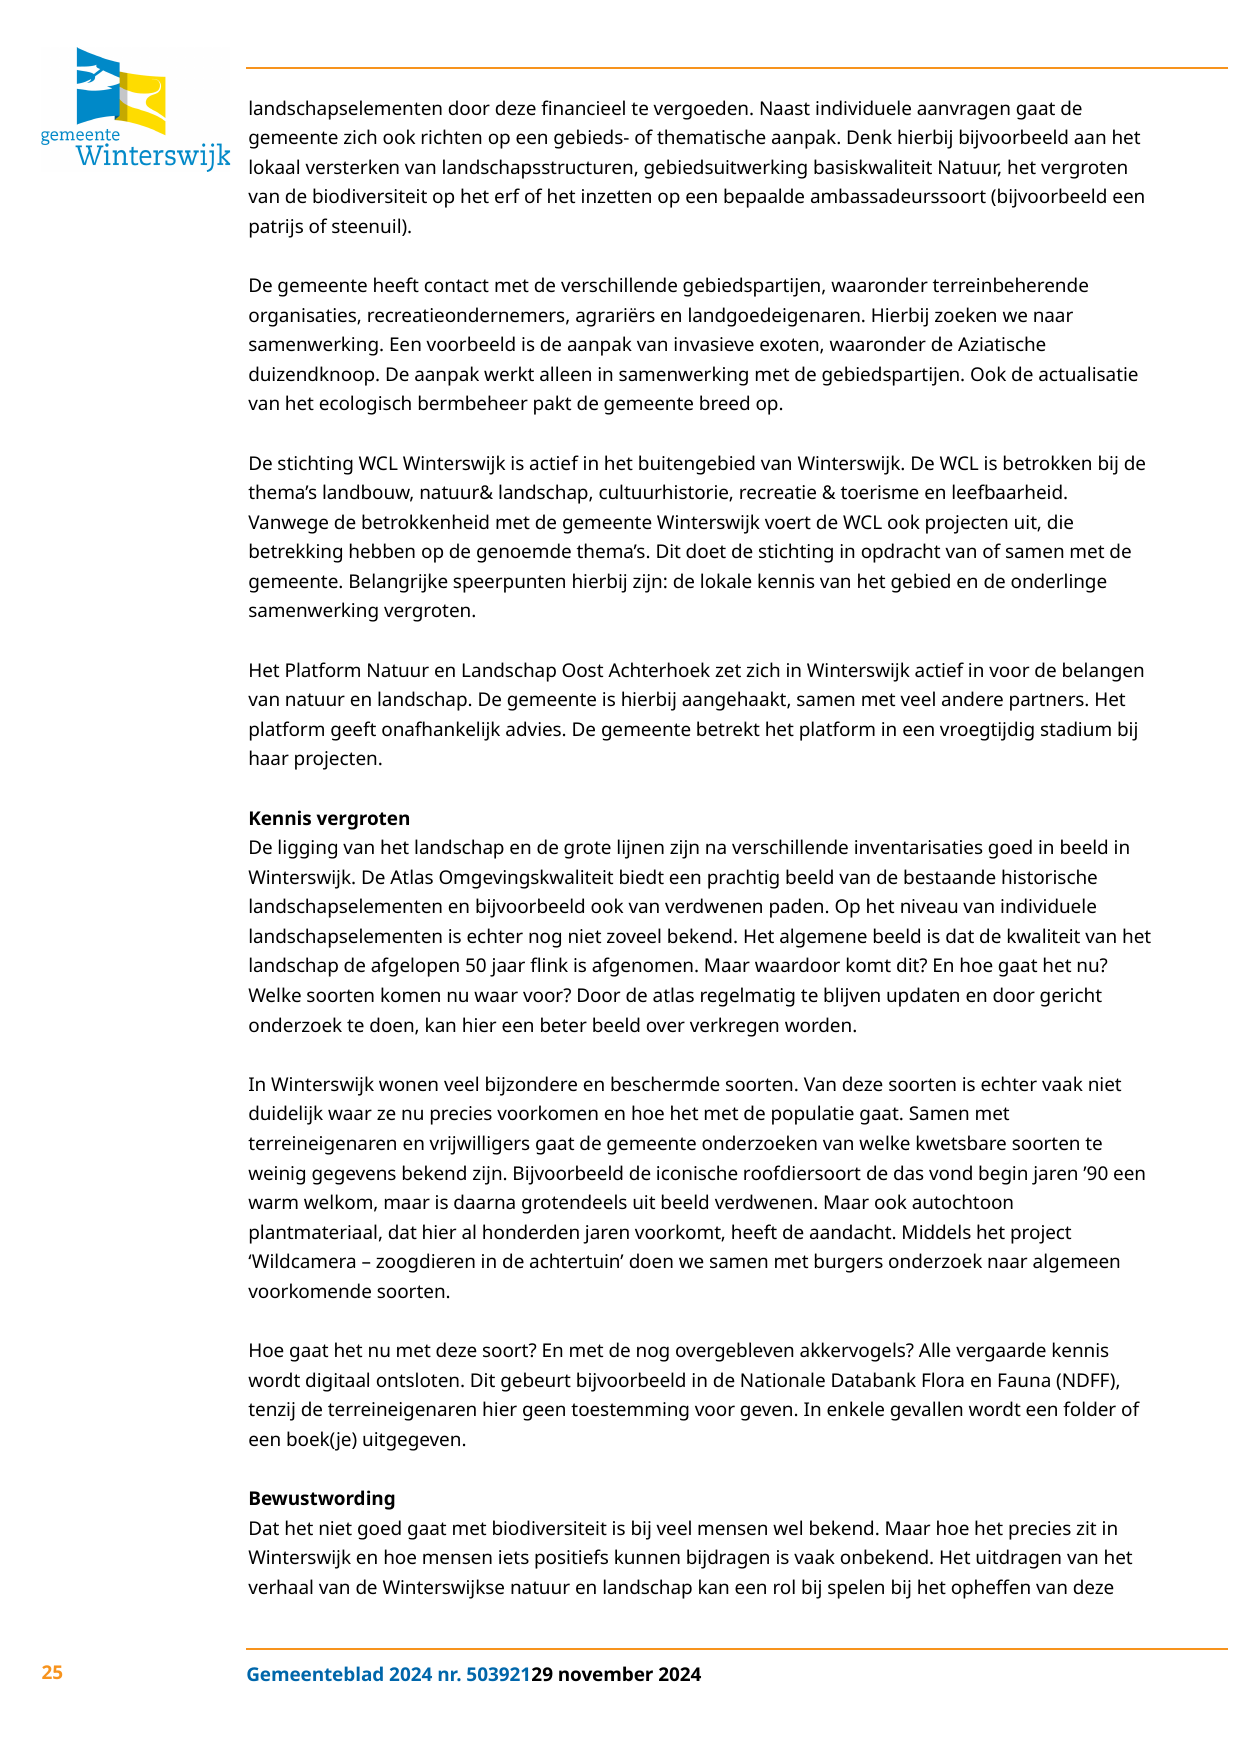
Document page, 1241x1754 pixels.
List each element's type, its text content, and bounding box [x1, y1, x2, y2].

text Hoe gaat het nu met deze soort? En met de nog overgebleven akkervogels? Alle vergaarde kennis wordt digitaal ontsloten. Dit gebeurt bijvoorbeeld in de Nationale Databank Flora en Fauna (NDFF), tenzij de terreineigenaren hier geen toestemming voor geven. In enkele gevallen wordt een folder of een boek(je) uitgegeven. [248, 1337, 1152, 1452]
text De stichting WCL Winterswijk is actief in het buitengebied van Winterswijk. De WCL is betrokken bij de thema’s landbouw, natuur& landschap, cultuurhistorie, recreatie & toerisme en leefbaarheid. Vanwege de betrokkenheid met de gemeente Winterswijk voert de WCL ook projecten uit, die betrekking hebben op de genoemde thema’s. Dit doet de stichting in opdracht van of samen met de gemeente. Belangrijke speerpunten hierbij zijn: de lokale kennis van het gebied en de onderlinge samenwerking vergroten. [248, 450, 1152, 623]
text Bewustwording [248, 1485, 1152, 1511]
text Het Platform Natuur en Landschap Oost Achterhoek zet zich in Winterswijk actief in voor de belangen van natuur en landschap. De gemeente is hierbij aangehaakt, samen met veel andere partners. Het platform geeft onafhankelijk advies. De gemeente betrekt het platform in een vroegtijdig stadium bij haar projecten. [248, 657, 1152, 771]
text De ligging van het landschap en de grote lijnen zijn na verschillende inventarisaties goed in beeld in Winterswijk. De Atlas Omgevingskwaliteit biedt een prachtig beeld van de bestaande historische landschapselementen en bijvoorbeeld ook van verdwenen paden. Op het niveau van individuele landschapselementen is echter nog niet zoveel bekend. Het algemene beeld is dat de kwaliteit van het landschap de afgelopen 50 jaar flink is afgenomen. Maar waardoor komt dit? En hoe gaat het nu? Welke soorten komen nu waar voor? Door de atlas regelmatig te blijven updaten en door gericht onderzoek te doen, kan hier een beter beeld over verkregen worden. [248, 834, 1152, 1038]
picture [225, 153, 231, 162]
text In Winterswijk wonen veel bijzondere en beschermde soorten. Van deze soorten is echter vaak niet duidelijk waar ze nu precies voorkomen en hoe het met de populatie gaat. Samen met terreineigenaren en vrijwilligers gaat de gemeente onderzoeken van welke kwetsbare soorten te weinig gegevens bekend zijn. Bijvoorbeeld de iconische roofdiersoort de das vond begin jaren ’90 een warm welkom, maar is daarna grotendeels uit beeld verdwenen. Maar ook autochtoon plantmateriaal, dat hier al honderden jaren voorkomt, heeft de aandacht. Middels het project ‘Wildcamera – zoogdieren in de achtertuin’ doen we samen met burgers onderzoek naar algemeen voorkomende soorten. [248, 1071, 1152, 1304]
text landschapselementen door deze financieel te vergoeden. Naast individuele aanvragen gaat de gemeente zich ook richten op een gebieds- of thematische aanpak. Denk hierbij bijvoorbeeld aan het lokaal versterken van landschapsstructuren, gebiedsuitwerking basiskwaliteit Natuur, het vergroten van de biodiversiteit op het erf of het inzetten op een bepaalde ambassadeurssoort (bijvoorbeeld een patrijs of steenuil). [248, 95, 1152, 239]
picture [41, 47, 231, 172]
text Dat het niet goed gaat met biodiversiteit is bij veel mensen wel bekend. Maar hoe het precies zit in Winterswijk en hoe mensen iets positiefs kunnen bijdragen is vaak onbekend. Het uitdragen van het verhaal van de Winterswijkse natuur en landschap kan een rol bij spelen bij het opheffen van deze [248, 1515, 1152, 1600]
text De gemeente heeft contact met de verschillende gebiedspartijen, waaronder terreinbeherende organisaties, recreatieondernemers, agrariërs en landgoedeigenaren. Hierbij zoeken we naar samenwerking. Een voorbeeld is de aanpak van invasieve exoten, waaronder de Aziatische duizendknoop. De aanpak werkt alleen in samenwerking met de gebiedspartijen. Ook de actualisatie van het ecologisch bermbeheer pakt de gemeente breed op. [248, 272, 1152, 416]
text Kennis vergroten [248, 805, 1152, 831]
